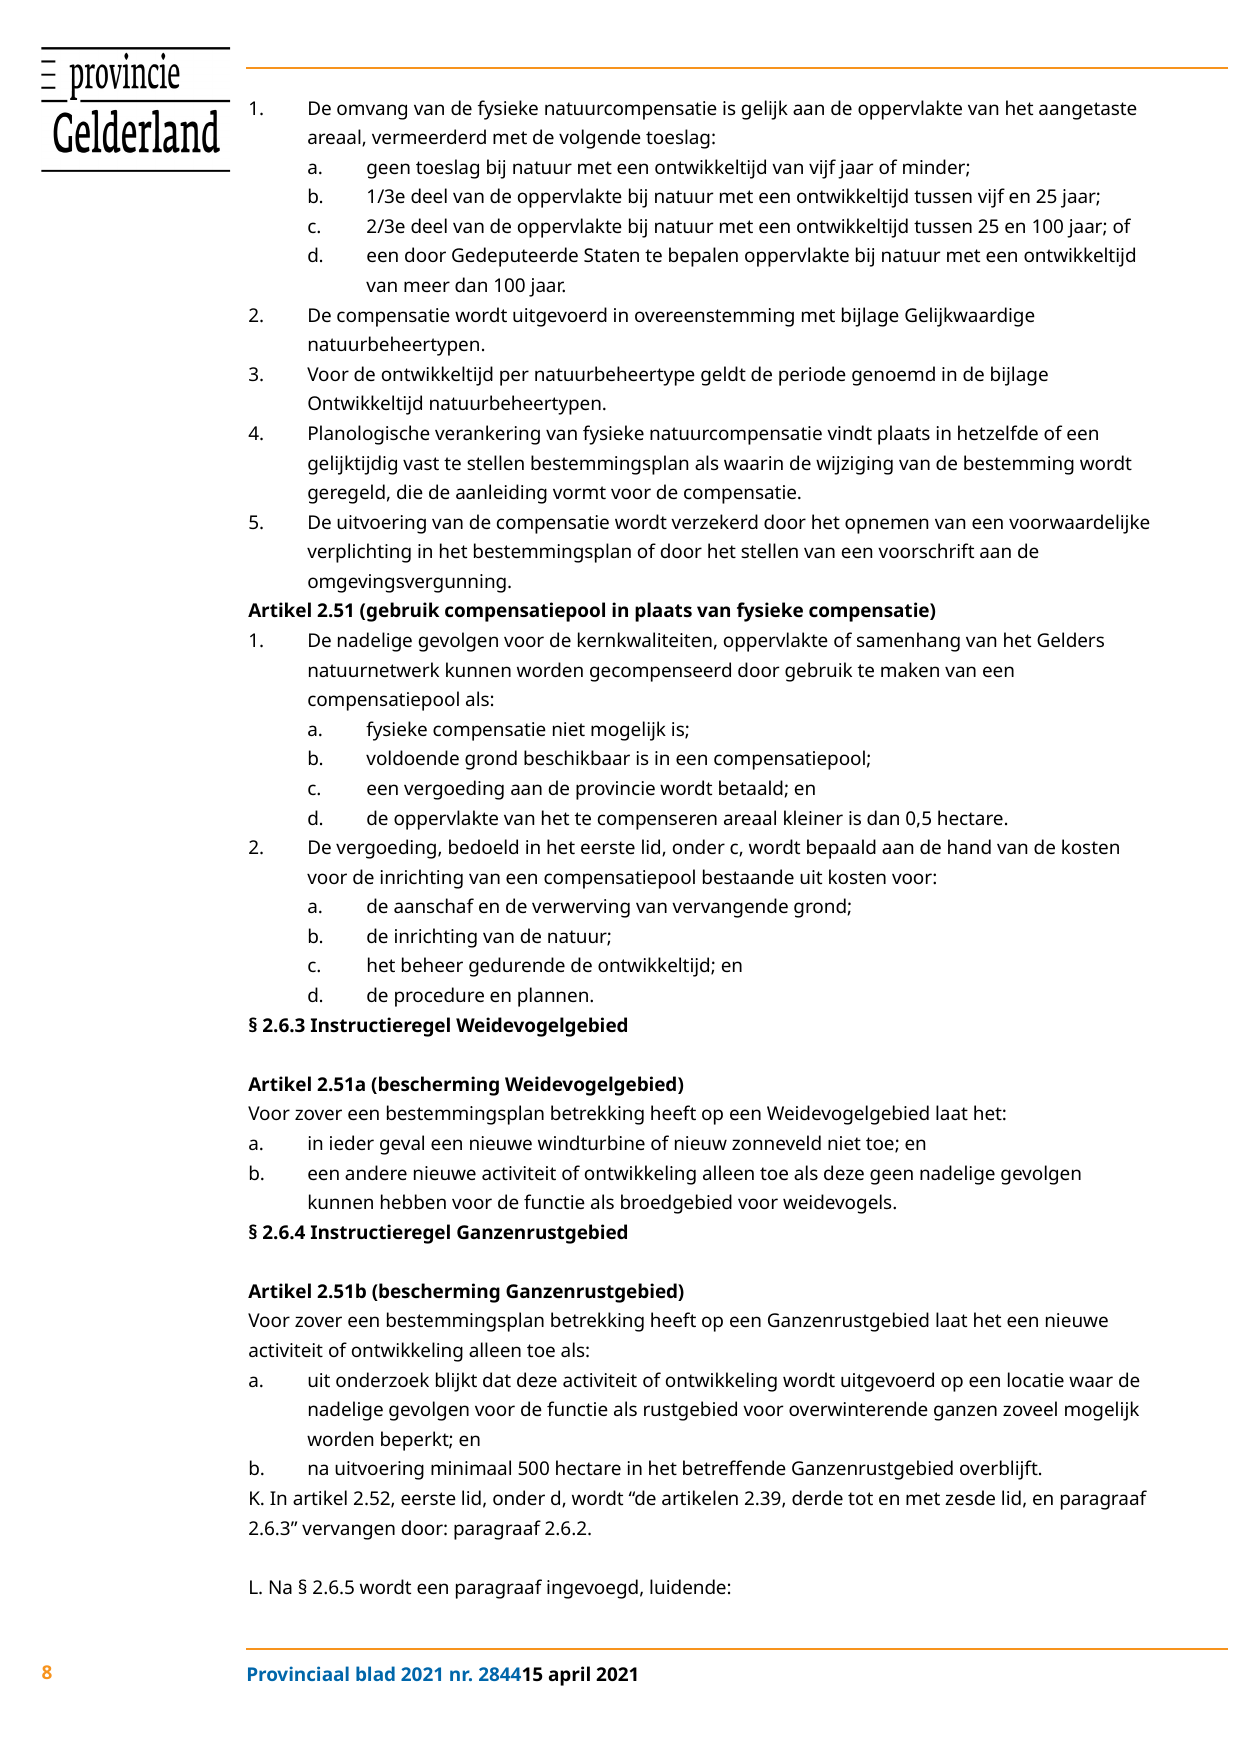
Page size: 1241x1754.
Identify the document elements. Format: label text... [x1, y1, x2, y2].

list de procedure en plannen. [307, 982, 1152, 1008]
list in ieder geval een nieuwe windturbine of nieuw zonneveld niet toe; en [248, 1130, 1152, 1156]
list na uitvoering minimaal 500 hectare in het betreffende Ganzenrustgebied overblijft. [248, 1456, 1152, 1481]
list uit onderzoek blijkt dat deze activiteit of ontwikkeling wordt uitgevoerd op een locatie waar de nadelige gevolgen voor de functie als rustgebied voor overwinterende ganzen zoveel mogelijk worden beperkt; en [248, 1367, 1152, 1452]
list fysieke compensatie niet mogelijk is; [307, 716, 1152, 742]
list het beheer gedurende de ontwikkeltijd; en [307, 953, 1152, 978]
text Voor zover een bestemmingsplan betrekking heeft op een Weidevogelgebied laat het: [248, 1101, 1152, 1126]
list geen toeslag bij natuur met een ontwikkeltijd van vijf jaar of minder; [307, 154, 1152, 180]
text Voor zover een bestemmingsplan betrekking heeft op een Ganzenrustgebied laat het een nieuwe activiteit of ontwikkeling alleen toe als: [248, 1308, 1152, 1363]
list 1/3e deel van de oppervlakte bij natuur met een ontwikkeltijd tussen vijf en 25 jaar; [307, 183, 1152, 209]
list Voor de ontwikkeltijd per natuurbeheertype geldt de periode genoemd in de bijlage Ontwikkeltijd natuurbeheertypen. [248, 361, 1152, 416]
text L. Na § 2.6.5 wordt een paragraaf ingevoegd, luidende: [248, 1574, 1152, 1600]
list de inrichting van de natuur; [307, 923, 1152, 949]
list een door Gedeputeerde Staten te bepalen oppervlakte bij natuur met een ontwikkeltijd van meer dan 100 jaar. [307, 243, 1152, 298]
text § 2.6.3 Instructieregel Weidevogelgebied [248, 1012, 1152, 1038]
list De nadelige gevolgen voor de kernkwaliteiten, oppervlakte of samenhang van het Gelders natuurnetwerk kunnen worden gecompenseerd door gebruik te maken van een compensatiepool als: [248, 627, 1152, 712]
text Artikel 2.51b (bescherming Ganzenrustgebied) [248, 1278, 1152, 1304]
list De compensatie wordt uitgevoerd in overeenstemming met bijlage Gelijkwaardige natuurbeheertypen. [248, 302, 1152, 357]
list een vergoeding aan de provincie wordt betaald; en [307, 775, 1152, 801]
list De omvang van de fysieke natuurcompensatie is gelijk aan de oppervlakte van het aangetaste areaal, vermeerderd met de volgende toeslag: [248, 95, 1152, 150]
list De uitvoering van de compensatie wordt verzekerd door het opnemen van een voorwaardelijke verplichting in het bestemmingsplan of door het stellen van een voorschrift aan de omgevingsvergunning. [248, 509, 1152, 594]
list de aanschaf en de verwerving van vervangende grond; [307, 893, 1152, 919]
list De vergoeding, bedoeld in het eerste lid, onder c, wordt bepaald aan de hand van de kosten voor de inrichting van een compensatiepool bestaande uit kosten voor: [248, 834, 1152, 890]
picture [41, 47, 231, 172]
list Planologische verankering van fysieke natuurcompensatie vindt plaats in hetzelfde of een gelijktijdig vast te stellen bestemmingsplan als waarin de wijziging van de bestemming wordt geregeld, die de aanleiding vormt voor de compensatie. [248, 420, 1152, 505]
text Artikel 2.51 (gebruik compensatiepool in plaats van fysieke compensatie) [248, 598, 1152, 623]
list de oppervlakte van het te compenseren areaal kleiner is dan 0,5 hectare. [307, 805, 1152, 831]
list 2/3e deel van de oppervlakte bij natuur met een ontwikkeltijd tussen 25 en 100 jaar; of [307, 213, 1152, 239]
list voldoende grond beschikbaar is in een compensatiepool; [307, 746, 1152, 771]
text Artikel 2.51a (bescherming Weidevogelgebied) [248, 1071, 1152, 1097]
text K. In artikel 2.52, eerste lid, onder d, wordt “de artikelen 2.39, derde tot en met zesde lid, en paragraaf 2.6.3” vervangen door: paragraaf 2.6.2. [248, 1485, 1152, 1541]
list een andere nieuwe activiteit of ontwikkeling alleen toe als deze geen nadelige gevolgen kunnen hebben voor de functie als broedgebied voor weidevogels. [248, 1160, 1152, 1215]
text § 2.6.4 Instructieregel Ganzenrustgebied [248, 1219, 1152, 1245]
